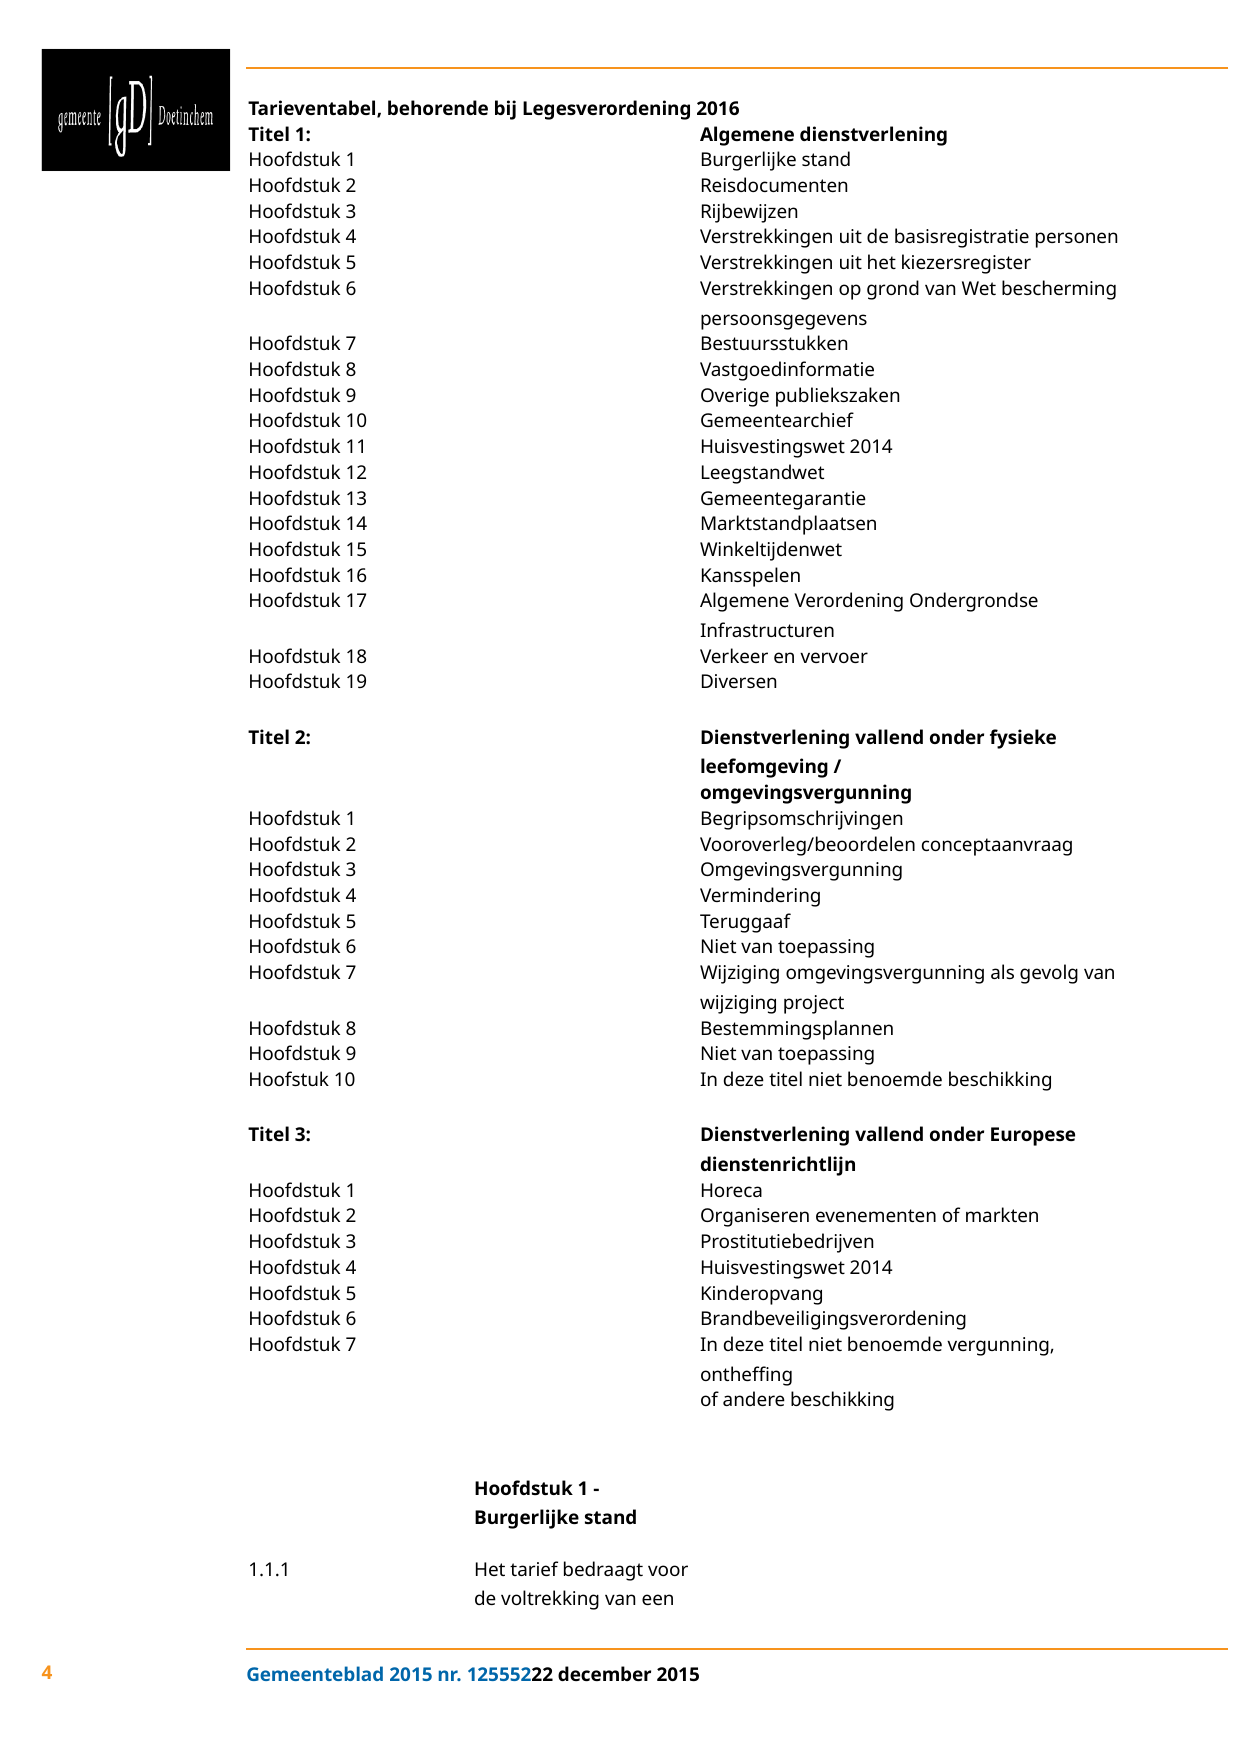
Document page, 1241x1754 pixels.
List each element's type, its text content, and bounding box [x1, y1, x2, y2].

table_cell In deze titel niet benoemde vergunning, ontheffing [700, 1331, 1152, 1387]
table_cell Leegstandwet [700, 459, 1152, 485]
table_cell Hoofdstuk 7 [248, 330, 700, 356]
table_cell [700, 1556, 926, 1611]
table_cell Hoofdstuk 2 [248, 831, 700, 857]
table_cell Winkeltijdenwet [700, 536, 1152, 562]
table_cell Hoofdstuk 2 [248, 1203, 700, 1228]
table_cell Gemeentearchief [700, 408, 1152, 433]
table_cell Hoofdstuk 13 [248, 485, 700, 511]
table_cell Brandbeveiligingsverordening [700, 1306, 1152, 1331]
table_cell Huisvestingswet 2014 [700, 1254, 1152, 1280]
table_cell Hoofdstuk 3 [248, 857, 700, 882]
table_cell [474, 1530, 700, 1556]
table_cell [926, 1556, 1152, 1611]
table_cell Algemene Verordening Ondergrondse Infrastructuren [700, 588, 1152, 643]
table_cell Bestuursstukken [700, 330, 1152, 356]
table_cell Hoofdstuk 6 [248, 934, 700, 959]
table_cell Begripsomschrijvingen [700, 805, 1152, 831]
table_cell Hoofdstuk 7 [248, 1331, 700, 1387]
table_cell Hoofdstuk 5 [248, 908, 700, 934]
table_cell Hoofdstuk 18 [248, 643, 700, 669]
table_cell Kinderopvang [700, 1280, 1152, 1306]
table_cell Reisdocumenten [700, 172, 1152, 198]
table_cell Gemeentegarantie [700, 485, 1152, 511]
table_cell Hoofdstuk 5 [248, 249, 700, 275]
table_cell Hoofdstuk 6 [248, 1306, 700, 1331]
table_cell Dienstverlening vallend onder fysieke leefomgeving / [700, 724, 1152, 779]
table_header [700, 1475, 926, 1530]
table_cell Huisvestingswet 2014 [700, 433, 1152, 459]
text Tarieventabel, behorende bij Legesverordening 2016 [248, 95, 1152, 121]
table_cell omgevingsvergunning [700, 779, 1152, 805]
table_cell Hoofdstuk 3 [248, 1228, 700, 1254]
table_cell Hoofdstuk 4 [248, 224, 700, 249]
table_cell [248, 1530, 474, 1556]
table_cell Wijziging omgevingsvergunning als gevolg van wijziging project [700, 960, 1152, 1015]
table_cell [248, 1387, 700, 1412]
table_cell Verstrekkingen uit het kiezersregister [700, 249, 1152, 275]
table_cell Vermindering [700, 882, 1152, 908]
table_cell Vastgoedinformatie [700, 356, 1152, 382]
table_header Algemene dienstverlening [700, 121, 1152, 146]
table_cell Verstrekkingen uit de basisregistratie personen [700, 224, 1152, 249]
table_cell Hoofdstuk 1 [248, 146, 700, 172]
table_cell In deze titel niet benoemde beschikking [700, 1066, 1152, 1122]
table_cell Hoofdstuk 10 [248, 408, 700, 433]
table_cell Hoofstuk 10 [248, 1066, 700, 1122]
table_cell Titel 3: [248, 1122, 700, 1177]
table_cell Hoofdstuk 7 [248, 960, 700, 1015]
table_cell Burgerlijke stand [700, 146, 1152, 172]
table_cell Kansspelen [700, 562, 1152, 588]
table_cell [248, 779, 700, 805]
table_cell Niet van toepassing [700, 934, 1152, 959]
table_cell Verkeer en vervoer [700, 643, 1152, 669]
table_cell Dienstverlening vallend onder Europese dienstenrichtlijn [700, 1122, 1152, 1177]
table_cell Verstrekkingen op grond van Wet bescherming persoonsgegevens [700, 275, 1152, 330]
table_cell [926, 1530, 1152, 1556]
table_header [926, 1475, 1152, 1530]
table_cell Rijbewijzen [700, 198, 1152, 224]
table_cell Organiseren evenementen of markten [700, 1203, 1152, 1228]
table_cell Hoofdstuk 14 [248, 511, 700, 536]
table_cell Prostitutiebedrijven [700, 1228, 1152, 1254]
table_cell [700, 1530, 926, 1556]
table_cell Hoofdstuk 16 [248, 562, 700, 588]
table_header Hoofdstuk 1 - Burgerlijke stand [474, 1475, 700, 1530]
table_cell Marktstandplaatsen [700, 511, 1152, 536]
table_cell Bestemmingsplannen [700, 1015, 1152, 1041]
table_cell Hoofdstuk 9 [248, 1041, 700, 1066]
table_cell Hoofdstuk 6 [248, 275, 700, 330]
table_cell Omgevingsvergunning [700, 857, 1152, 882]
table_cell Teruggaaf [700, 908, 1152, 934]
table_cell Hoofdstuk 4 [248, 1254, 700, 1280]
table_cell Hoofdstuk 1 [248, 805, 700, 831]
table_cell Hoofdstuk 12 [248, 459, 700, 485]
table_cell Hoofdstuk 3 [248, 198, 700, 224]
table_header Titel 1: [248, 121, 700, 146]
table_cell Hoofdstuk 2 [248, 172, 700, 198]
table_cell Hoofdstuk 15 [248, 536, 700, 562]
table_cell Hoofdstuk 9 [248, 382, 700, 408]
table_cell 1.1.1 [248, 1556, 474, 1611]
table_cell Het tarief bedraagt voor de voltrekking van een [474, 1556, 700, 1611]
table_cell Hoofdstuk 8 [248, 1015, 700, 1041]
picture [41, 47, 231, 172]
table_cell of andere beschikking [700, 1387, 1152, 1412]
table_cell Hoofdstuk 4 [248, 882, 700, 908]
table_cell Hoofdstuk 5 [248, 1280, 700, 1306]
table_cell Niet van toepassing [700, 1041, 1152, 1066]
table_cell Horeca [700, 1177, 1152, 1203]
table_cell Diversen [700, 669, 1152, 724]
table_cell Hoofdstuk 8 [248, 356, 700, 382]
table_cell Hoofdstuk 19 [248, 669, 700, 724]
table_cell Titel 2: [248, 724, 700, 779]
table_cell Vooroverleg/beoordelen conceptaanvraag [700, 831, 1152, 857]
table_cell Hoofdstuk 1 [248, 1177, 700, 1203]
table_cell Hoofdstuk 17 [248, 588, 700, 643]
table_header [248, 1475, 474, 1530]
table_cell Hoofdstuk 11 [248, 433, 700, 459]
table_cell Overige publiekszaken [700, 382, 1152, 408]
